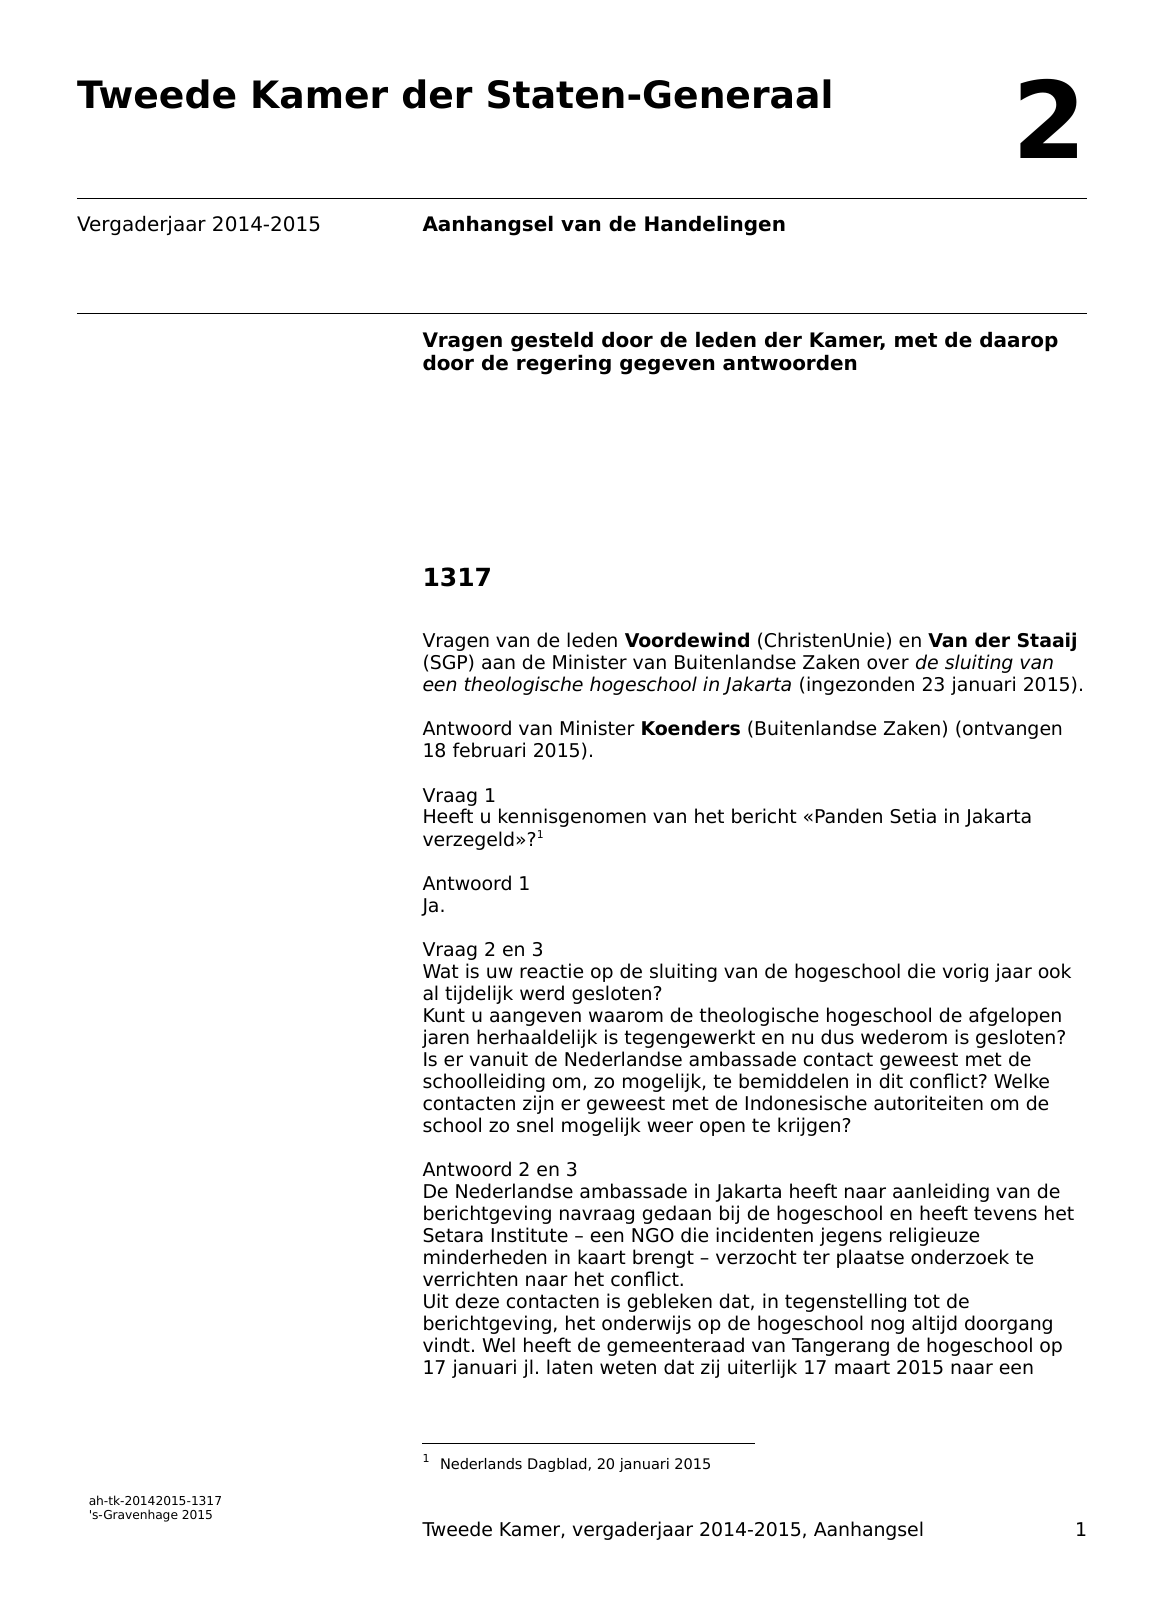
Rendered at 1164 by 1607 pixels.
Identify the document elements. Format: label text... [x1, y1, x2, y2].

table_header 2 [886, 59, 1087, 198]
text Nederlands Dagblad, 20 januari 2015 [422, 1452, 1087, 1474]
text Antwoord van Minister Koenders (Buitenlandse Zaken) (ontvangen 18 februari 2015). [422, 718, 1087, 762]
table_header Tweede Kamer der Staten-Generaal [77, 59, 886, 198]
table_cell Vragen gesteld door de leden der Kamer, met de daarop door de regering gegeven antwoorden [422, 314, 1087, 375]
text ah-tk-20142015-1317 [88, 1494, 323, 1508]
text Vragen van de leden Voordewind (ChristenUnie) en Van der Staaij (SGP) aan de Minister van Buitenlandse Zaken over de sluiting van een theologische hogeschool in Jakarta (ingezonden 23 januari 2015). [422, 630, 1087, 696]
text Heeft u kennisgenomen van het bericht «Panden Setia in Jakarta verzegeld»? [422, 806, 1087, 850]
text Wat is uw reactie op de sluiting van de hogeschool die vorig jaar ook al tijdelijk werd gesloten? [422, 961, 1087, 1005]
text Kunt u aangeven waarom de theologische hogeschool de afgelopen jaren herhaaldelijk is tegengewerkt en nu dus wederom is gesloten? Is er vanuit de Nederlandse ambassade contact geweest met de schoolleiding om, zo mogelijk, te bemiddelen in dit conflict? Welke contacten zijn er geweest met de Indonesische autoriteiten om de school zo snel mogelijk weer open te krijgen? [422, 1005, 1087, 1137]
table_cell [77, 314, 422, 375]
text 1317 [422, 563, 1087, 592]
text 's-Gravenhage 2015 [88, 1508, 323, 1522]
text Vraag 1 [422, 784, 1087, 806]
text Antwoord 2 en 3 [422, 1159, 1087, 1181]
text Ja. [422, 894, 1087, 917]
table_cell Vergaderjaar 2014-2015 [77, 199, 422, 313]
text Vraag 2 en 3 [422, 939, 1087, 961]
table_cell Aanhangsel van de Handelingen [422, 199, 1087, 313]
text De Nederlandse ambassade in Jakarta heeft naar aanleiding van de berichtgeving navraag gedaan bij de hogeschool en heeft tevens het Setara Institute – een NGO die incidenten jegens religieuze minderheden in kaart brengt – verzocht ter plaatse onderzoek te verrichten naar het conflict. [422, 1181, 1087, 1291]
text Antwoord 1 [422, 873, 1087, 894]
text Uit deze contacten is gebleken dat, in tegenstelling tot de berichtgeving, het onderwijs op de hogeschool nog altijd doorgang vindt. Wel heeft de gemeenteraad van Tangerang de hogeschool op 17 januari jl. laten weten dat zij uiterlijk 17 maart 2015 naar een [422, 1291, 1087, 1378]
